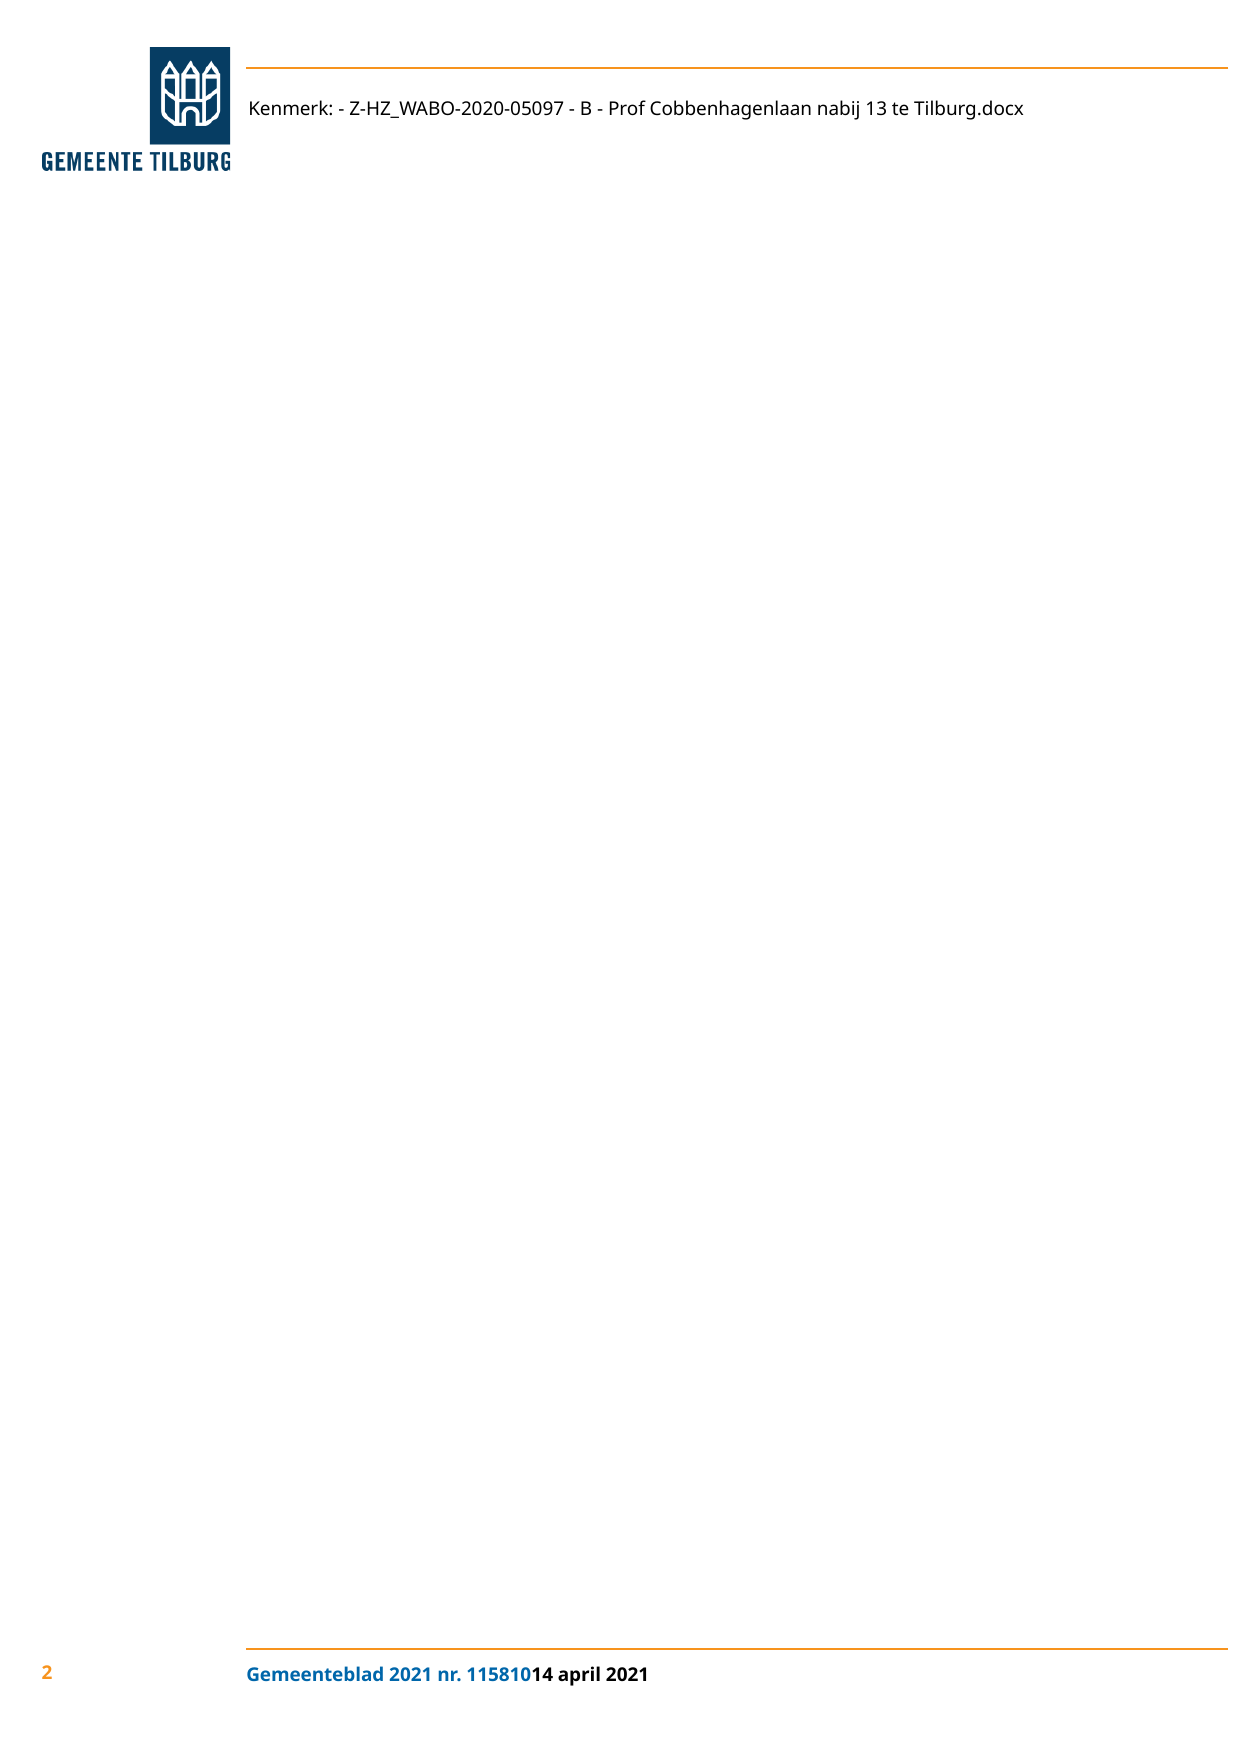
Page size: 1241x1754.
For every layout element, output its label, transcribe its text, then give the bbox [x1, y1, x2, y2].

text Kenmerk: - Z-HZ_WABO-2020-05097 - B - Prof Cobbenhagenlaan nabij 13 te Tilburg.docx [248, 95, 1152, 121]
picture [41, 47, 231, 172]
